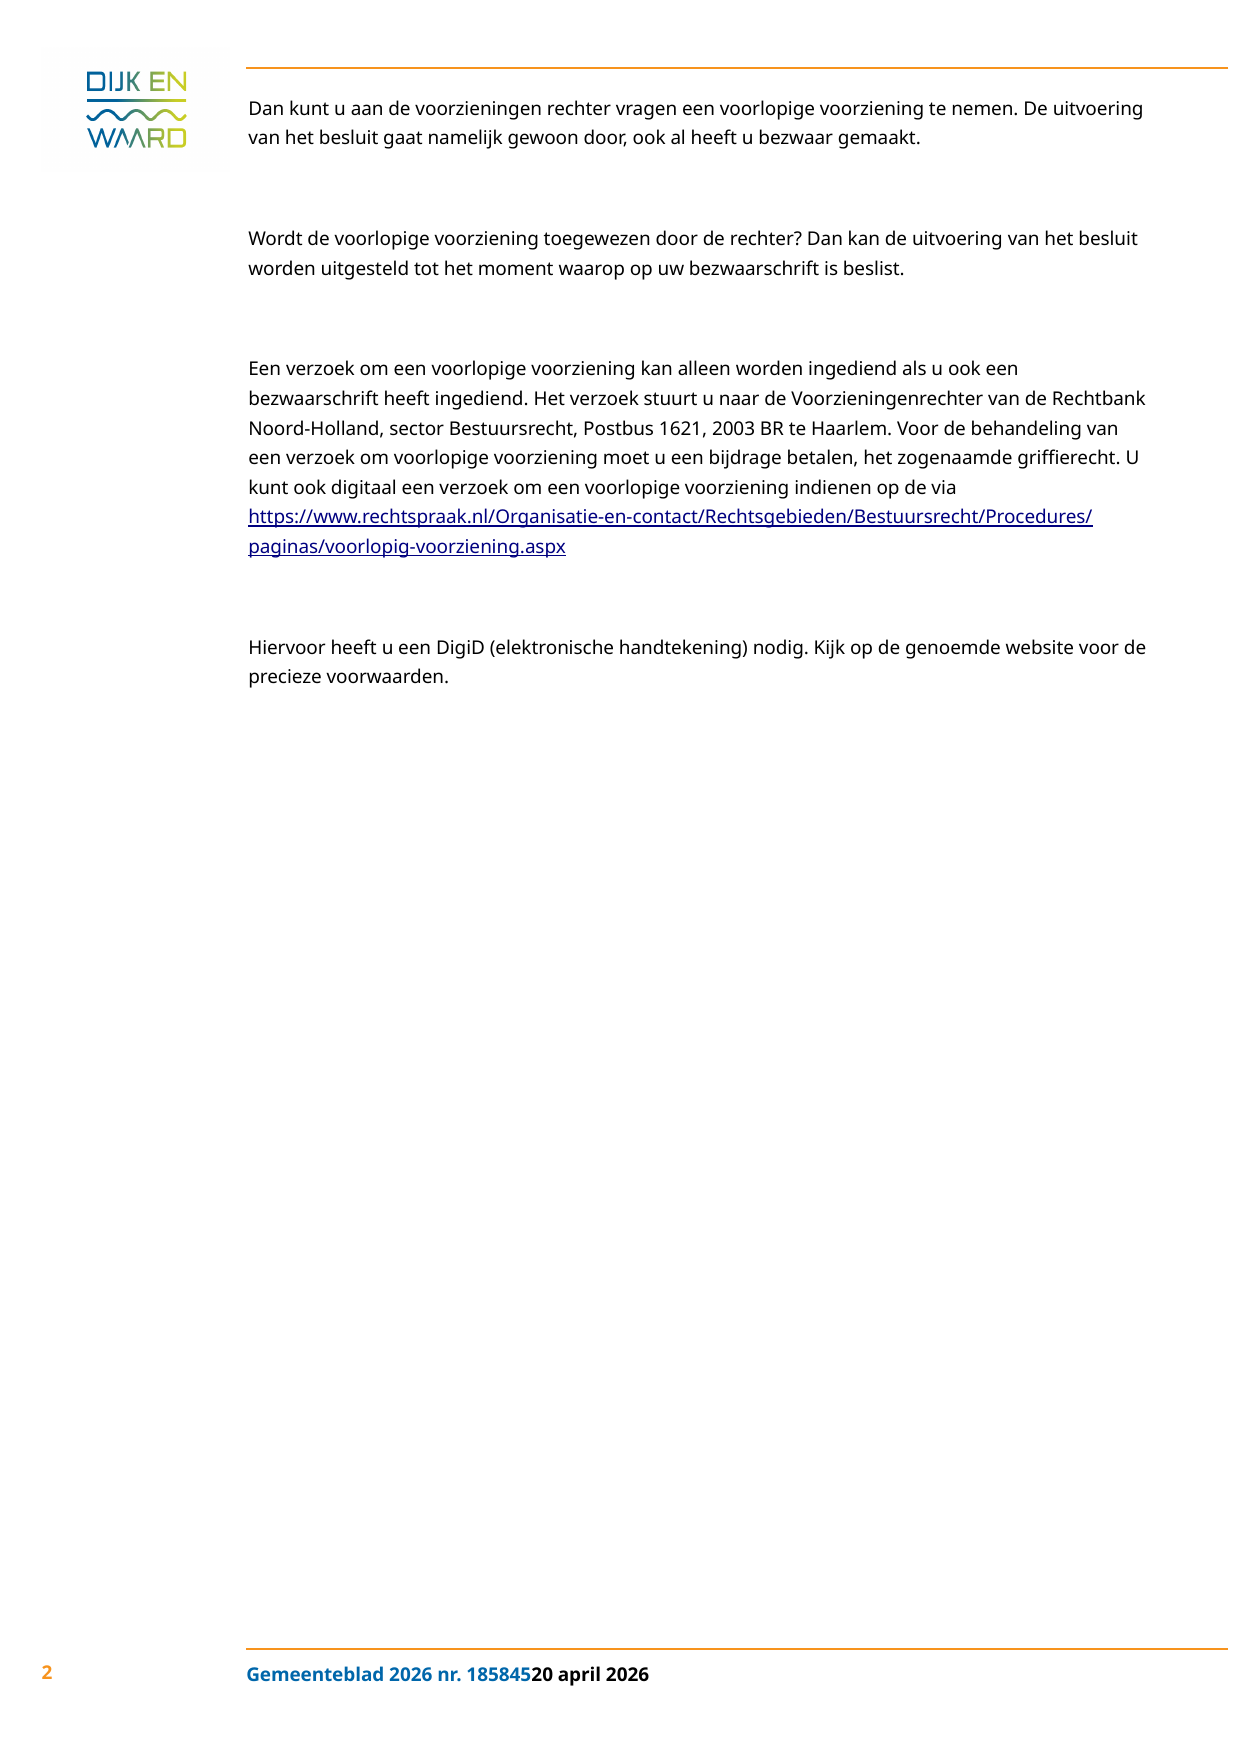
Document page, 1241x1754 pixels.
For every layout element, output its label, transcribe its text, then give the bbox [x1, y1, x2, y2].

text Hiervoor heeft u een DigiD (elektronische handtekening) nodig. Kijk op de genoemde website voor de precieze voorwaarden. [248, 634, 1152, 689]
picture [41, 47, 231, 172]
text Een verzoek om een voorlopige voorziening kan alleen worden ingediend als u ook een bezwaarschrift heeft ingediend. Het verzoek stuurt u naar de Voorzieningenrechter van de Rechtbank Noord-Holland, sector Bestuursrecht, Postbus 1621, 2003 BR te Haarlem. Voor de behandeling van een verzoek om voorlopige voorziening moet u een bijdrage betalen, het zogenaamde griffierecht. U kunt ook digitaal een verzoek om een voorlopige voorziening indienen op de via https://www.rechtspraak.nl/Organisatie-en-contact/Rechtsgebieden/Bestuursrecht/Procedures/paginas/voorlopig-voorziening.aspx [248, 356, 1152, 559]
text Dan kunt u aan de voorzieningen rechter vragen een voorlopige voorziening te nemen. De uitvoering van het besluit gaat namelijk gewoon door, ook al heeft u bezwaar gemaakt. [248, 95, 1152, 150]
text Wordt de voorlopige voorziening toegewezen door de rechter? Dan kan de uitvoering van het besluit worden uitgesteld tot het moment waarop op uw bezwaarschrift is beslist. [248, 225, 1152, 281]
